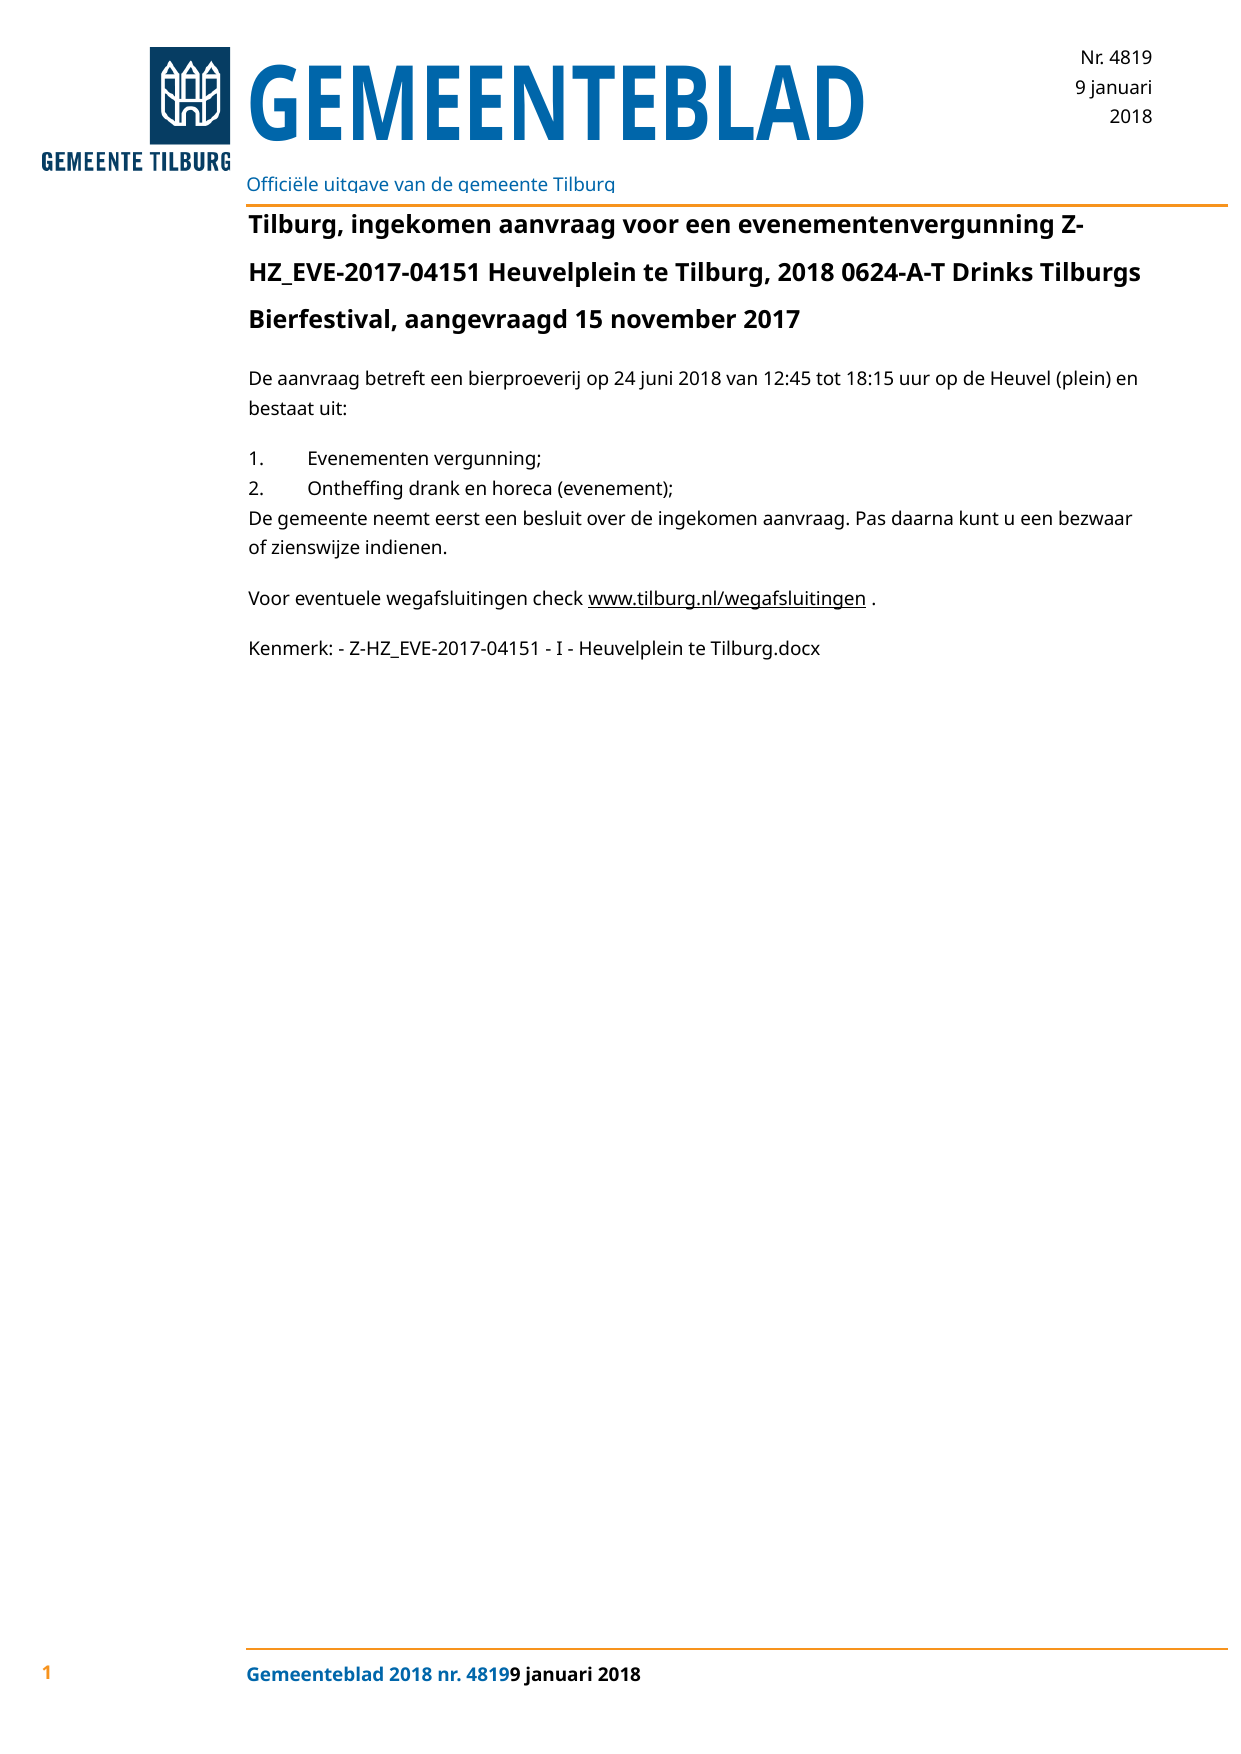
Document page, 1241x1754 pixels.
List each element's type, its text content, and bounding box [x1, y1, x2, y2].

list Evenementen vergunning; [248, 446, 1152, 471]
text Kenmerk: - Z-HZ_EVE-2017-04151 - I - Heuvelplein te Tilburg.docx [248, 635, 1152, 661]
picture [41, 47, 231, 172]
text De aanvraag betreft een bierproeverij op 24 juni 2018 van 12:45 tot 18:15 uur op de Heuvel (plein) en bestaat uit: [248, 366, 1152, 421]
text De gemeente neemt eerst een besluit over de ingekomen aanvraag. Pas daarna kunt u een bezwaar of zienswijze indienen. [248, 505, 1152, 560]
text Voor eventuele wegafsluitingen check www.tilburg.nl/wegafsluitingen . [248, 585, 1152, 610]
text Tilburg, ingekomen aanvraag voor een evenementenvergunning Z-HZ_EVE-2017-04151 Heuvelplein te Tilburg, 2018 0624-A-T Drinks Tilburgs Bierfestival, aangevraagd 15 november 2017 [248, 207, 1152, 336]
list Ontheffing drank en horeca (evenement); [248, 475, 1152, 501]
